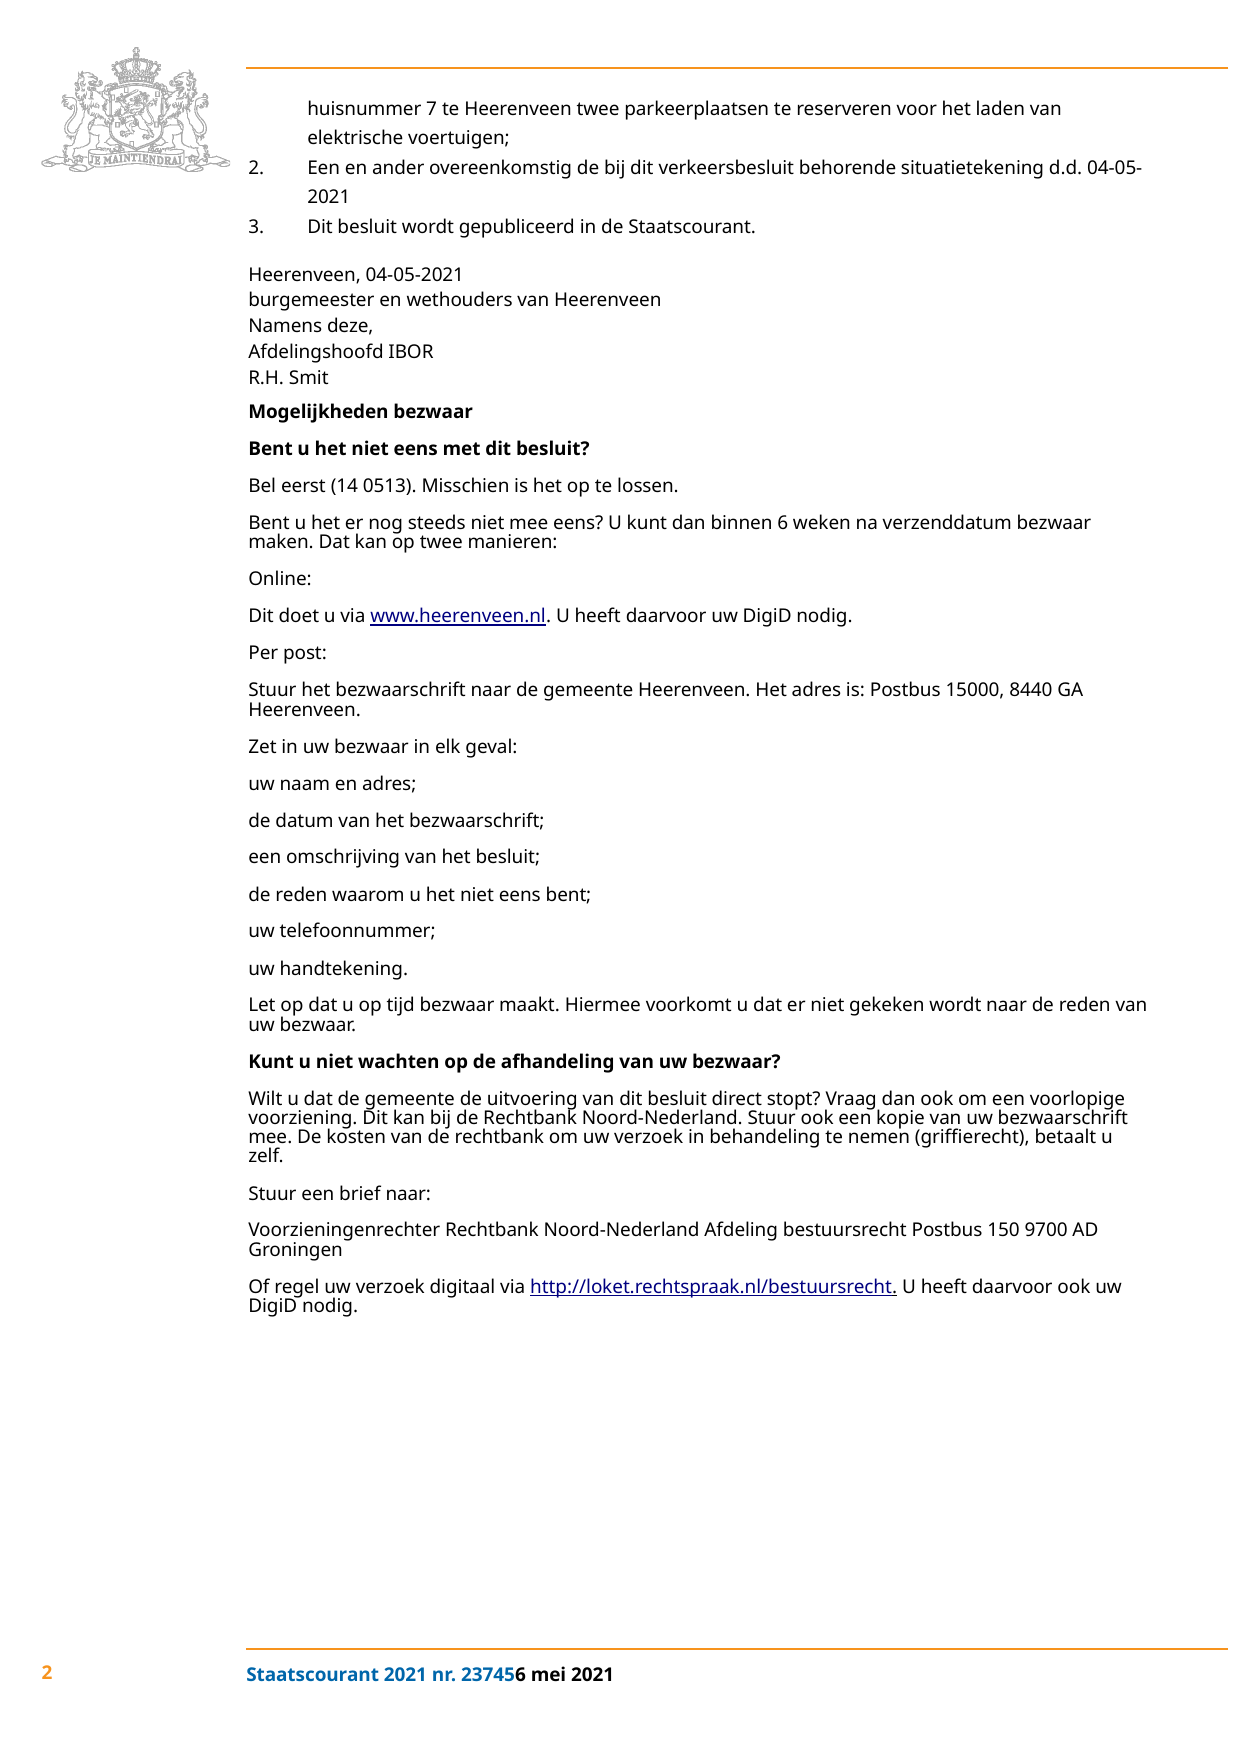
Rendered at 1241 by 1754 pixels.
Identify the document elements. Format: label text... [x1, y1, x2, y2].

text de datum van het bezwaarschrift; [248, 812, 1152, 831]
text Heerenveen, 04-05-2021 [248, 261, 1152, 287]
text Zet in uw bezwaar in elk geval: [248, 738, 1152, 757]
text Stuur een brief naar: [248, 1184, 1152, 1204]
text R.H. Smit [248, 364, 1152, 389]
text Let op dat u op tijd bezwaar maakt. Hiermee voorkomt u dat er niet gekeken wordt naar de reden van uw bezwaar. [248, 996, 1152, 1035]
list Een en ander overeenkomstig de bij dit verkeersbesluit behorende situatietekening d.d. 04-05-2021 [248, 154, 1152, 209]
text Per post: [248, 644, 1152, 664]
text Online: [248, 570, 1152, 590]
text Of regel uw verzoek digitaal via http://loket.rechtspraak.nl/bestuursrecht. U heeft daarvoor ook uw DigiD nodig. [248, 1278, 1152, 1316]
text uw telefoonnummer; [248, 922, 1152, 942]
text Voorzieningenrechter Rechtbank Noord-Nederland Afdeling bestuursrecht Postbus 150 9700 AD Groningen [248, 1221, 1152, 1260]
text Stuur het bezwaarschrift naar de gemeente Heerenveen. Het adres is: Postbus 15000, 8440 GA Heerenveen. [248, 681, 1152, 720]
text Dit doet u via www.heerenveen.nl. U heeft daarvoor uw DigiD nodig. [248, 607, 1152, 627]
picture [41, 47, 231, 172]
list Dit besluit wordt gepubliceerd in de Staatscourant. [248, 213, 1152, 239]
text Namens deze, [248, 312, 1152, 338]
text Bent u het niet eens met dit besluit? [248, 440, 1152, 459]
text burgemeester en wethouders van Heerenveen [248, 287, 1152, 312]
text Wilt u dat de gemeente de uitvoering van dit besluit direct stopt? Vraag dan ook om een voorlopige voorziening. Dit kan bij de Rechtbank Noord-Nederland. Stuur ook een kopie van uw bezwaarschrift mee. De kosten van de rechtbank om uw verzoek in behandeling te nemen (griffierecht), betaalt u zelf. [248, 1090, 1152, 1167]
text uw handtekening. [248, 959, 1152, 979]
text uw naam en adres; [248, 774, 1152, 794]
text Bent u het er nog steeds niet mee eens? U kunt dan binnen 6 weken na verzenddatum bezwaar maken. Dat kan op twee manieren: [248, 514, 1152, 553]
text een omschrijving van het besluit; [248, 848, 1152, 868]
text de reden waarom u het niet eens bent; [248, 886, 1152, 905]
text Kunt u niet wachten op de afhandeling van uw bezwaar? [248, 1053, 1152, 1072]
text Afdelingshoofd IBOR [248, 338, 1152, 364]
text Mogelijkheden bezwaar [248, 403, 1152, 422]
text Bel eerst (14 0513). Misschien is het op te lossen. [248, 477, 1152, 496]
list huisnummer 7 te Heerenveen twee parkeerplaatsen te reserveren voor het laden van elektrische voertuigen; [248, 95, 1152, 150]
